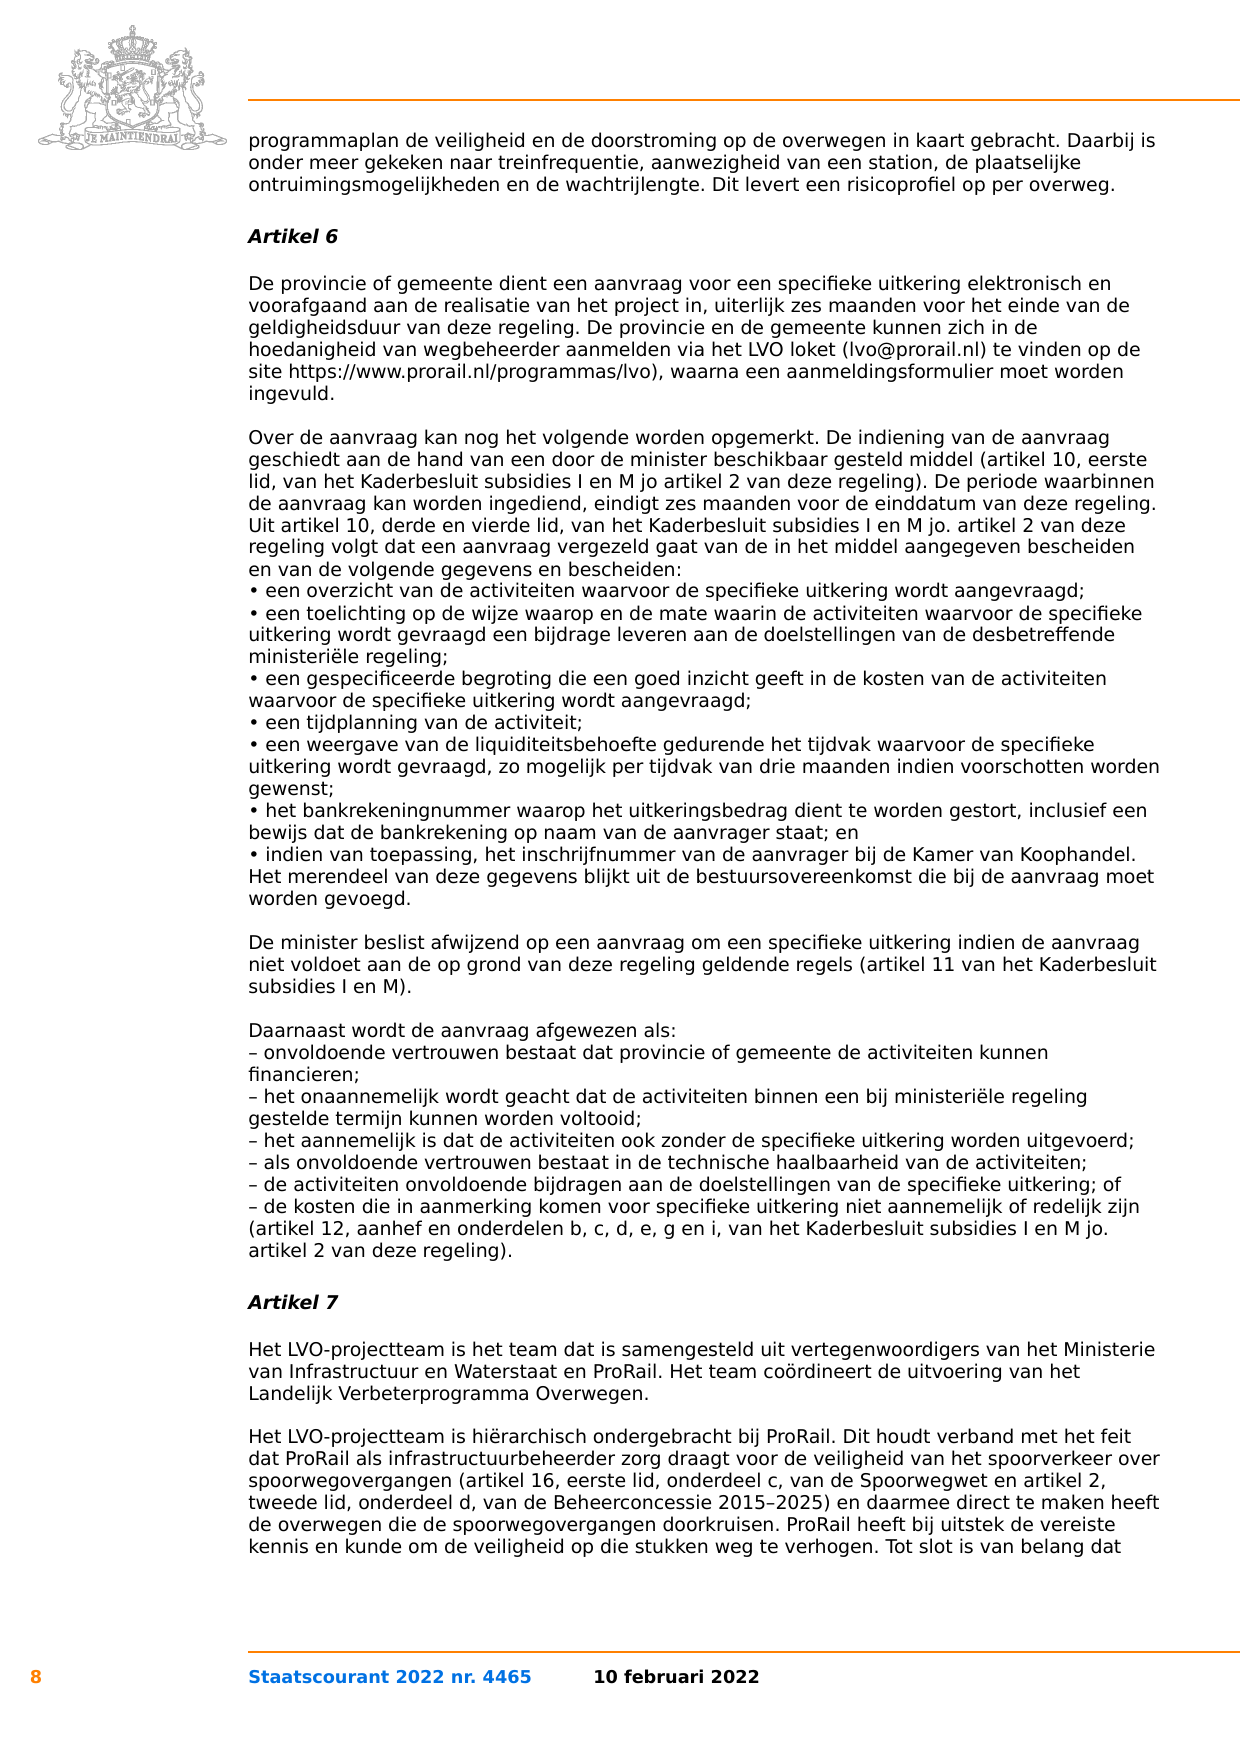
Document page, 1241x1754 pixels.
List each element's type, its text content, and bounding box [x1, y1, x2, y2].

text • een toelichting op de wijze waarop en de mate waarin de activiteiten waarvoor de specifieke uitkering wordt gevraagd een bijdrage leveren aan de doelstellingen van de desbetreffende ministeriële regeling; [248, 602, 1163, 668]
subtitle Artikel 6 [248, 226, 1163, 248]
picture [38, 25, 227, 150]
text – het aannemelijk is dat de activiteiten ook zonder de specifieke uitkering worden uitgevoerd; [248, 1130, 1163, 1152]
text De provincie of gemeente dient een aanvraag voor een specifieke uitkering elektronisch en voorafgaand aan de realisatie van het project in, uiterlijk zes maanden voor het einde van de geldigheidsduur van deze regeling. De provincie en de gemeente kunnen zich in de hoedanigheid van wegbeheerder aanmelden via het LVO loket (lvo@prorail.nl) te vinden op de site https://www.prorail.nl/programmas/lvo), waarna een aanmeldingsformulier moet worden ingevuld. [248, 273, 1163, 405]
text – het onaannemelijk wordt geacht dat de activiteiten binnen een bij ministeriële regeling gestelde termijn kunnen worden voltooid; [248, 1086, 1163, 1130]
text • een gespecificeerde begroting die een goed inzicht geeft in de kosten van de activiteiten waarvoor de specifieke uitkering wordt aangevraagd; [248, 668, 1163, 712]
text Het LVO-projectteam is hiërarchisch ondergebracht bij ProRail. Dit houdt verband met het feit dat ProRail als infrastructuurbeheerder zorg draagt voor de veiligheid van het spoorverkeer over spoorwegovergangen (artikel 16, eerste lid, onderdeel c, van de Spoorwegwet en artikel 2, tweede lid, onderdeel d, van de Beheerconcessie 2015–2025) en daarmee direct te maken heeft de overwegen die de spoorwegovergangen doorkruisen. ProRail heeft bij uitstek de vereiste kennis en kunde om de veiligheid op die stukken weg te verhogen. Tot slot is van belang dat [248, 1426, 1163, 1558]
text Het LVO-projectteam is het team dat is samengesteld uit vertegenwoordigers van het Ministerie van Infrastructuur en Waterstaat en ProRail. Het team coördineert de uitvoering van het Landelijk Verbeterprogramma Overwegen. [248, 1338, 1163, 1404]
text Daarnaast wordt de aanvraag afgewezen als: [248, 1020, 1163, 1042]
text Over de aanvraag kan nog het volgende worden opgemerkt. De indiening van de aanvraag geschiedt aan de hand van een door de minister beschikbaar gesteld middel (artikel 10, eerste lid, van het Kaderbesluit subsidies I en M jo artikel 2 van deze regeling). De periode waarbinnen de aanvraag kan worden ingediend, eindigt zes maanden voor de einddatum van deze regeling. Uit artikel 10, derde en vierde lid, van het Kaderbesluit subsidies I en M jo. artikel 2 van deze regeling volgt dat een aanvraag vergezeld gaat van de in het middel aangegeven bescheiden en van de volgende gegevens en bescheiden: [248, 427, 1163, 580]
text Het merendeel van deze gegevens blijkt uit de bestuursovereenkomst die bij de aanvraag moet worden gevoegd. [248, 866, 1163, 910]
text – als onvoldoende vertrouwen bestaat in de technische haalbaarheid van de activiteiten; [248, 1152, 1163, 1174]
text De minister beslist afwijzend op een aanvraag om een specifieke uitkering indien de aanvraag niet voldoet aan de op grond van deze regeling geldende regels (artikel 11 van het Kaderbesluit subsidies I en M). [248, 932, 1163, 998]
text • een weergave van de liquiditeitsbehoefte gedurende het tijdvak waarvoor de specifieke uitkering wordt gevraagd, zo mogelijk per tijdvak van drie maanden indien voorschotten worden gewenst; [248, 734, 1163, 800]
text • indien van toepassing, het inschrijfnummer van de aanvrager bij de Kamer van Koophandel. [248, 844, 1163, 866]
text • het bankrekeningnummer waarop het uitkeringsbedrag dient te worden gestort, inclusief een bewijs dat de bankrekening op naam van de aanvrager staat; en [248, 800, 1163, 844]
subtitle Artikel 7 [248, 1292, 1163, 1313]
text • een tijdplanning van de activiteit; [248, 712, 1163, 734]
text – de activiteiten onvoldoende bijdragen aan de doelstellingen van de specifieke uitkering; of [248, 1174, 1163, 1196]
text programmaplan de veiligheid en de doorstroming op de overwegen in kaart gebracht. Daarbij is onder meer gekeken naar treinfrequentie, aanwezigheid van een station, de plaatselijke ontruimingsmogelijkheden en de wachtrijlengte. Dit levert een risicoprofiel op per overweg. [248, 130, 1163, 196]
text – de kosten die in aanmerking komen voor specifieke uitkering niet aannemelijk of redelijk zijn (artikel 12, aanhef en onderdelen b, c, d, e, g en i, van het Kaderbesluit subsidies I en M jo. artikel 2 van deze regeling). [248, 1196, 1163, 1262]
text • een overzicht van de activiteiten waarvoor de specifieke uitkering wordt aangevraagd; [248, 580, 1163, 602]
text – onvoldoende vertrouwen bestaat dat provincie of gemeente de activiteiten kunnen financieren; [248, 1042, 1163, 1086]
